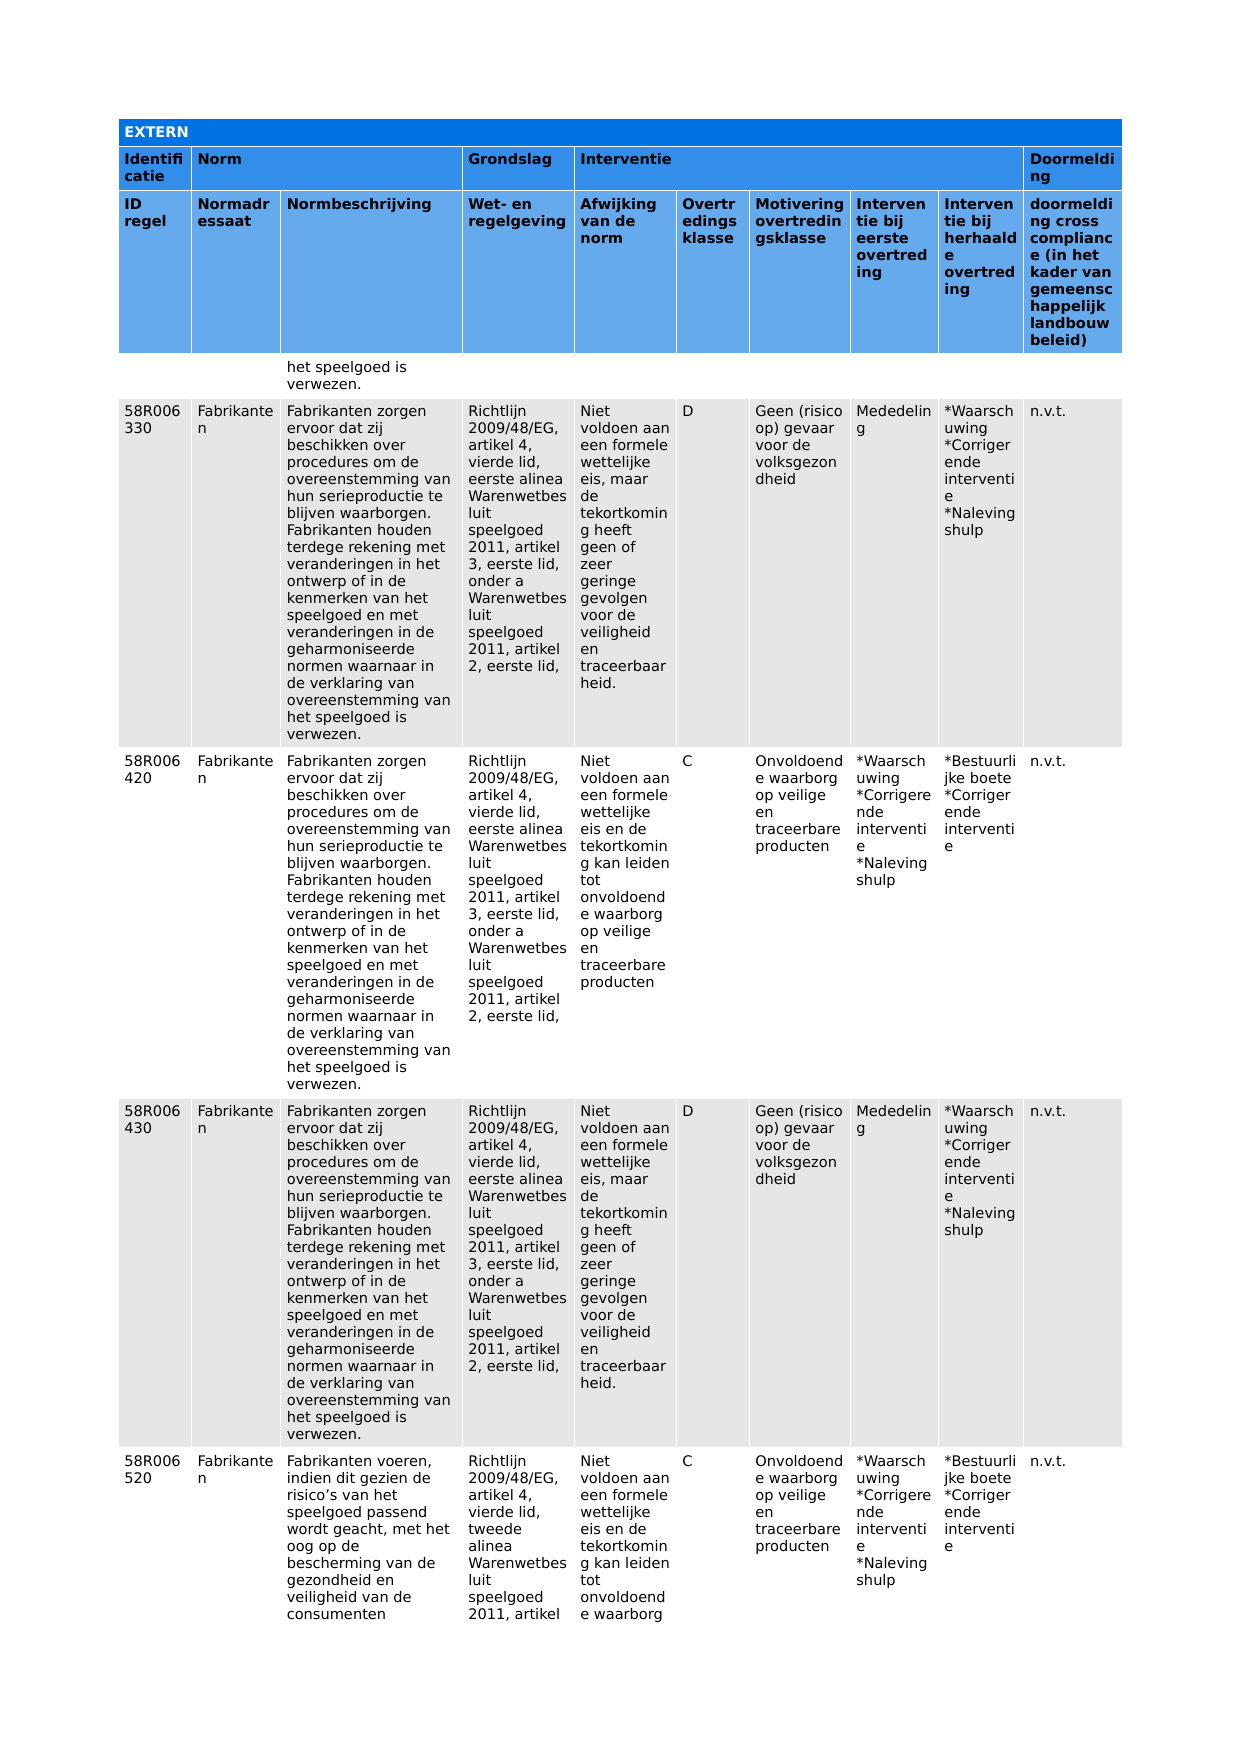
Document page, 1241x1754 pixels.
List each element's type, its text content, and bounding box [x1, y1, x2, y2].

table_cell 58R006520 [119, 1449, 191, 1628]
table_header EXTERN [119, 119, 1122, 146]
table_cell Interventie bij herhaalde overtreding [939, 191, 1023, 353]
table_cell 58R006430 [119, 1099, 191, 1447]
table_cell Afwijking van de norm [575, 191, 676, 353]
table_cell Geen (risico op) gevaar voor de volksgezondheid [750, 399, 850, 747]
table_cell *Bestuurlijke boete *Corrigerende interventie [939, 749, 1023, 1097]
table_cell Mededeling [851, 1099, 938, 1447]
table_cell [463, 354, 574, 397]
table_cell Niet voldoen aan een formele wettelijke eis en de tekortkoming kan leiden tot onvoldoende waarborg [575, 1449, 676, 1628]
table_cell [119, 354, 191, 397]
table_cell [192, 354, 280, 397]
table_cell Identificatie [119, 147, 191, 190]
table_cell Doormelding [1024, 147, 1122, 190]
table_cell Onvoldoende waarborg op veilige en traceerbare producten [750, 1449, 850, 1628]
table_cell ID regel [119, 191, 191, 353]
table_cell Wet- en regelgeving [463, 191, 574, 353]
table_cell Richtlijn 2009/48/EG, artikel 4, vierde lid, eerste alinea Warenwetbesluit speelgoed 2011, artikel 3, eerste lid, onder a Warenwetbesluit speelgoed 2011, artikel 2, eerste lid, [463, 399, 574, 747]
table_cell n.v.t. [1024, 1449, 1122, 1628]
table_cell *Waarschuwing *Corrigerende interventie *Nalevingshulp [939, 399, 1023, 747]
table_cell Fabrikanten zorgen ervoor dat zij beschikken over procedures om de overeenstemming van hun serieproductie te blijven waarborgen. Fabrikanten houden terdege rekening met veranderingen in het ontwerp of in de kenmerken van het speelgoed en met veranderingen in de geharmoniseerde normen waarnaar in de verklaring van overeenstemming van het speelgoed is verwezen. [281, 749, 462, 1097]
table_cell Fabrikanten [192, 749, 280, 1097]
table_cell het speelgoed is verwezen. [281, 354, 462, 397]
table_cell [750, 354, 850, 397]
table_cell Fabrikanten voeren, indien dit gezien de risico’s van het speelgoed passend wordt geacht, met het oog op de bescherming van de gezondheid en veiligheid van de consumenten [281, 1449, 462, 1628]
table_cell [575, 354, 676, 397]
table_cell Niet voldoen aan een formele wettelijke eis, maar de tekortkoming heeft geen of zeer geringe gevolgen voor de veiligheid en traceerbaarheid. [575, 1099, 676, 1447]
table_cell Motivering overtredingsklasse [750, 191, 850, 353]
table_cell Fabrikanten [192, 399, 280, 747]
table_cell n.v.t. [1024, 1099, 1122, 1447]
table_cell n.v.t. [1024, 749, 1122, 1097]
table_cell Richtlijn 2009/48/EG, artikel 4, vierde lid, tweede alinea Warenwetbesluit speelgoed 2011, artikel [463, 1449, 574, 1628]
table_cell Normbeschrijving [281, 191, 462, 353]
table_cell [1024, 354, 1122, 397]
table_cell Richtlijn 2009/48/EG, artikel 4, vierde lid, eerste alinea Warenwetbesluit speelgoed 2011, artikel 3, eerste lid, onder a Warenwetbesluit speelgoed 2011, artikel 2, eerste lid, [463, 1099, 574, 1447]
table_cell n.v.t. [1024, 399, 1122, 747]
table_cell 58R006420 [119, 749, 191, 1097]
table_cell Mededeling [851, 399, 938, 747]
table_cell Fabrikanten zorgen ervoor dat zij beschikken over procedures om de overeenstemming van hun serieproductie te blijven waarborgen. Fabrikanten houden terdege rekening met veranderingen in het ontwerp of in de kenmerken van het speelgoed en met veranderingen in de geharmoniseerde normen waarnaar in de verklaring van overeenstemming van het speelgoed is verwezen. [281, 399, 462, 747]
table_cell Grondslag [463, 147, 574, 190]
table_cell [851, 354, 938, 397]
table_cell Norm [192, 147, 462, 190]
table_cell *Waarschuwing *Corrigerende interventie *Nalevingshulp [851, 1449, 938, 1628]
table_cell D [677, 1099, 749, 1447]
table_cell 58R006330 [119, 399, 191, 747]
table_cell Interventie bij eerste overtreding [851, 191, 938, 353]
table_cell Niet voldoen aan een formele wettelijke eis, maar de tekortkoming heeft geen of zeer geringe gevolgen voor de veiligheid en traceerbaarheid. [575, 399, 676, 747]
table_cell Normadressaat [192, 191, 280, 353]
table_cell Geen (risico op) gevaar voor de volksgezondheid [750, 1099, 850, 1447]
table_cell Overtredingsklasse [677, 191, 749, 353]
table_cell D [677, 399, 749, 747]
table_cell *Bestuurlijke boete *Corrigerende interventie [939, 1449, 1023, 1628]
table_cell C [677, 1449, 749, 1628]
table_cell C [677, 749, 749, 1097]
table_cell Onvoldoende waarborg op veilige en traceerbare producten [750, 749, 850, 1097]
table_cell Interventie [575, 147, 1023, 190]
table_cell Niet voldoen aan een formele wettelijke eis en de tekortkoming kan leiden tot onvoldoende waarborg op veilige en traceerbare producten [575, 749, 676, 1097]
table_cell *Waarschuwing *Corrigerende interventie *Nalevingshulp [939, 1099, 1023, 1447]
table_cell Fabrikanten zorgen ervoor dat zij beschikken over procedures om de overeenstemming van hun serieproductie te blijven waarborgen. Fabrikanten houden terdege rekening met veranderingen in het ontwerp of in de kenmerken van het speelgoed en met veranderingen in de geharmoniseerde normen waarnaar in de verklaring van overeenstemming van het speelgoed is verwezen. [281, 1099, 462, 1447]
table_cell Richtlijn 2009/48/EG, artikel 4, vierde lid, eerste alinea Warenwetbesluit speelgoed 2011, artikel 3, eerste lid, onder a Warenwetbesluit speelgoed 2011, artikel 2, eerste lid, [463, 749, 574, 1097]
table_cell doormelding cross compliance (in het kader van gemeenschappelijk landbouwbeleid) [1024, 191, 1122, 353]
table_cell Fabrikanten [192, 1449, 280, 1628]
table_cell *Waarschuwing *Corrigerende interventie *Nalevingshulp [851, 749, 938, 1097]
table_cell Fabrikanten [192, 1099, 280, 1447]
table_cell [939, 354, 1023, 397]
table_cell [677, 354, 749, 397]
